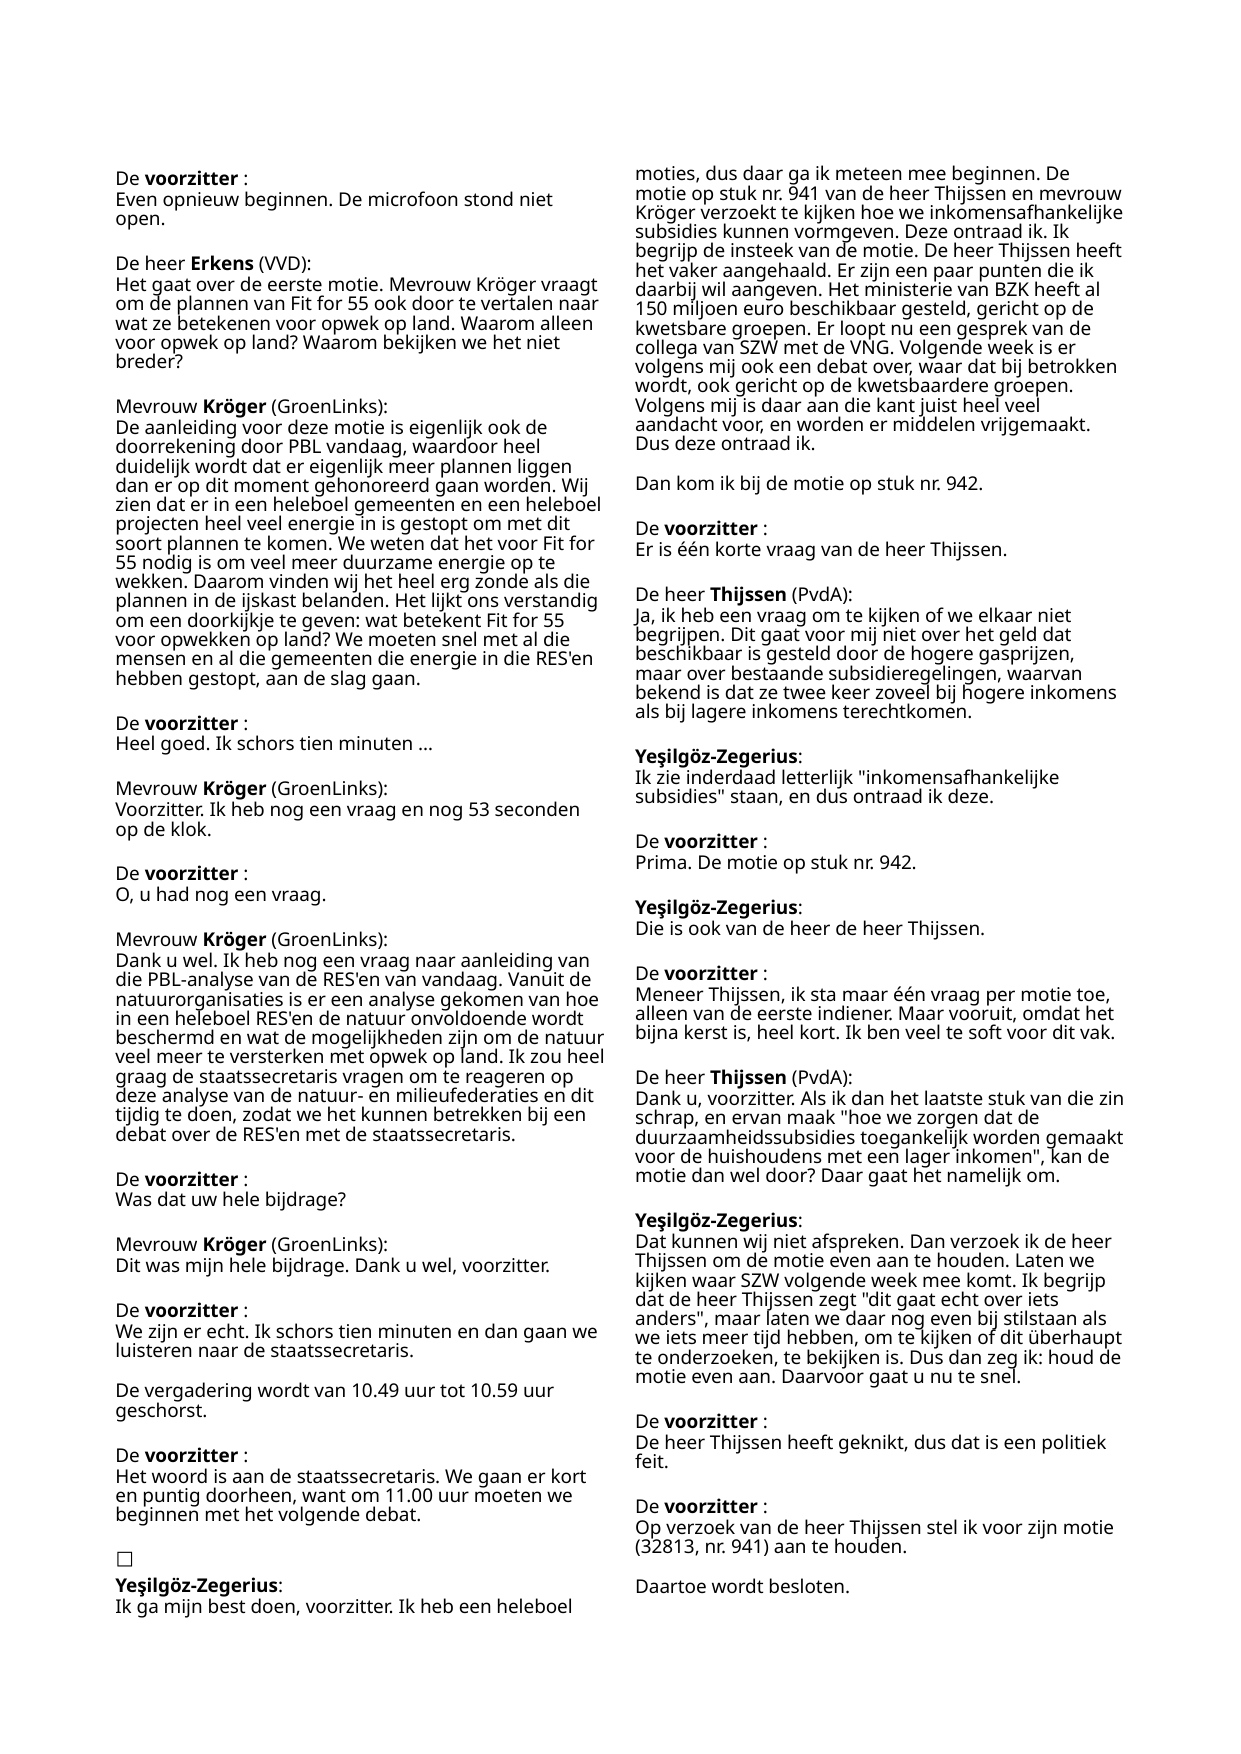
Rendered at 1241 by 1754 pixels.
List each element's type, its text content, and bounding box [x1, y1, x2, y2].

text De voorzitter : [115, 1442, 605, 1468]
text De voorzitter : [115, 710, 605, 735]
text Mevrouw Kröger (GroenLinks): [115, 393, 605, 419]
text Even opnieuw beginnen. De microfoon stond niet open. [115, 191, 605, 229]
text Prima. De motie op stuk nr. 942. [635, 854, 1125, 873]
text De voorzitter : [115, 861, 605, 886]
text Meneer Thijssen, ik sta maar één vraag per motie toe, alleen van de eerste indiener. Maar vooruit, omdat het bijna kerst is, heel kort. Ik ben veel te soft voor dit vak. [635, 986, 1125, 1043]
text De heer Thijssen (PvdA): [635, 1064, 1125, 1090]
text Yeşilgöz-Zegerius: [115, 1572, 605, 1598]
text Het gaat over de eerste motie. Mevrouw Kröger vraagt om de plannen van Fit for 55 ook door te vertalen naar wat ze betekenen voor opwek op land. Waarom alleen voor opwek op land? Waarom bekijken we het niet breder? [115, 276, 605, 372]
text Er is één korte vraag van de heer Thijssen. [635, 541, 1125, 560]
text Ik zie inderdaad letterlijk "inkomensafhankelijke subsidies" staan, en dus ontraad ik deze. [635, 769, 1125, 807]
text Was dat uw hele bijdrage? [115, 1191, 605, 1211]
text De voorzitter : [635, 1408, 1125, 1434]
text De heer Erkens (VVD): [115, 250, 605, 276]
text De heer Thijssen heeft geknikt, dus dat is een politiek feit. [635, 1434, 1125, 1472]
text Dit was mijn hele bijdrage. Dank u wel, voorzitter. [115, 1257, 605, 1277]
text De voorzitter : [635, 515, 1125, 541]
text Yeşilgöz-Zegerius: [635, 743, 1125, 769]
text moties, dus daar ga ik meteen mee beginnen. De motie op stuk nr. 941 van de heer Thijssen en mevrouw Kröger verzoekt te kijken hoe we inkomensafhankelijke subsidies kunnen vormgeven. Deze ontraad ik. Ik begrijp de insteek van de motie. De heer Thijssen heeft het vaker aangehaald. Er zijn een paar punten die ik daarbij wil aangeven. Het ministerie van BZK heeft al 150 miljoen euro beschikbaar gesteld, gericht op de kwetsbare groepen. Er loopt nu een gesprek van de collega van SZW met de VNG. Volgende week is er volgens mij ook een debat over, waar dat bij betrokken wordt, ook gericht op de kwetsbaardere groepen. Volgens mij is daar aan die kant juist heel veel aandacht voor, en worden er middelen vrijgemaakt. Dus deze ontraad ik. [635, 165, 1125, 454]
text Mevrouw Kröger (GroenLinks): [115, 926, 605, 952]
text Het woord is aan de staatssecretaris. We gaan er kort en puntig doorheen, want om 11.00 uur moeten we beginnen met het volgende debat. [115, 1468, 605, 1525]
text O, u had nog een vraag. [115, 886, 605, 906]
text ⬜ [115, 1546, 605, 1572]
text De voorzitter : [115, 1297, 605, 1323]
text De voorzitter : [635, 828, 1125, 854]
text Op verzoek van de heer Thijssen stel ik voor zijn motie (32813, nr. 941) aan te houden. [635, 1519, 1125, 1557]
text Mevrouw Kröger (GroenLinks): [115, 1232, 605, 1257]
text Ik ga mijn best doen, voorzitter. Ik heb een heleboel [115, 1598, 605, 1617]
text Dan kom ik bij de motie op stuk nr. 942. [635, 475, 1125, 494]
text De heer Thijssen (PvdA): [635, 581, 1125, 607]
text Voorzitter. Ik heb nog een vraag en nog 53 seconden op de klok. [115, 801, 605, 840]
text Dat kunnen wij niet afspreken. Dan verzoek ik de heer Thijssen om de motie even aan te houden. Laten we kijken waar SZW volgende week mee komt. Ik begrijp dat de heer Thijssen zegt "dit gaat echt over iets anders", maar laten we daar nog even bij stilstaan als we iets meer tijd hebben, om te kijken of dit überhaupt te onderzoeken, te bekijken is. Dus dan zeg ik: houd de motie even aan. Daarvoor gaat u nu te snel. [635, 1233, 1125, 1387]
text We zijn er echt. Ik schors tien minuten en dan gaan we luisteren naar de staatssecretaris. [115, 1323, 605, 1362]
text Yeşilgöz-Zegerius: [635, 894, 1125, 920]
text Die is ook van de heer de heer Thijssen. [635, 920, 1125, 939]
text De voorzitter : [115, 165, 605, 191]
text Dank u, voorzitter. Als ik dan het laatste stuk van die zin schrap, en ervan maak "hoe we zorgen dat de duurzaamheidssubsidies toegankelijk worden gemaakt voor de huishoudens met een lager inkomen", kan de motie dan wel door? Daar gaat het namelijk om. [635, 1090, 1125, 1186]
text De vergadering wordt van 10.49 uur tot 10.59 uur geschorst. [115, 1382, 605, 1421]
text Daartoe wordt besloten. [635, 1578, 1125, 1597]
text Mevrouw Kröger (GroenLinks): [115, 776, 605, 801]
text Yeşilgöz-Zegerius: [635, 1207, 1125, 1233]
text Heel goed. Ik schors tien minuten … [115, 735, 605, 755]
text Dank u wel. Ik heb nog een vraag naar aanleiding van die PBL-analyse van de RES'en van vandaag. Vanuit de natuurorganisaties is er een analyse gekomen van hoe in een heleboel RES'en de natuur onvoldoende wordt beschermd en wat de mogelijkheden zijn om de natuur veel meer te versterken met opwek op land. Ik zou heel graag de staatssecretaris vragen om te reageren op deze analyse van de natuur- en milieufederaties en dit tijdig te doen, zodat we het kunnen betrekken bij een debat over de RES'en met de staatssecretaris. [115, 952, 605, 1145]
text De voorzitter : [635, 960, 1125, 986]
text De voorzitter : [635, 1493, 1125, 1519]
text Ja, ik heb een vraag om te kijken of we elkaar niet begrijpen. Dit gaat voor mij niet over het geld dat beschikbaar is gesteld door de hogere gasprijzen, maar over bestaande subsidieregelingen, waarvan bekend is dat ze twee keer zoveel bij hogere inkomens als bij lagere inkomens terechtkomen. [635, 607, 1125, 722]
text De aanleiding voor deze motie is eigenlijk ook de doorrekening door PBL vandaag, waardoor heel duidelijk wordt dat er eigenlijk meer plannen liggen dan er op dit moment gehonoreerd gaan worden. Wij zien dat er in een heleboel gemeenten en een heleboel projecten heel veel energie in is gestopt om met dit soort plannen te komen. We weten dat het voor Fit for 55 nodig is om veel meer duurzame energie op te wekken. Daarom vinden wij het heel erg zonde als die plannen in de ijskast belanden. Het lijkt ons verstandig om een doorkijkje te geven: wat betekent Fit for 55 voor opwekken op land? We moeten snel met al die mensen en al die gemeenten die energie in die RES'en hebben gestopt, aan de slag gaan. [115, 419, 605, 689]
text De voorzitter : [115, 1166, 605, 1191]
